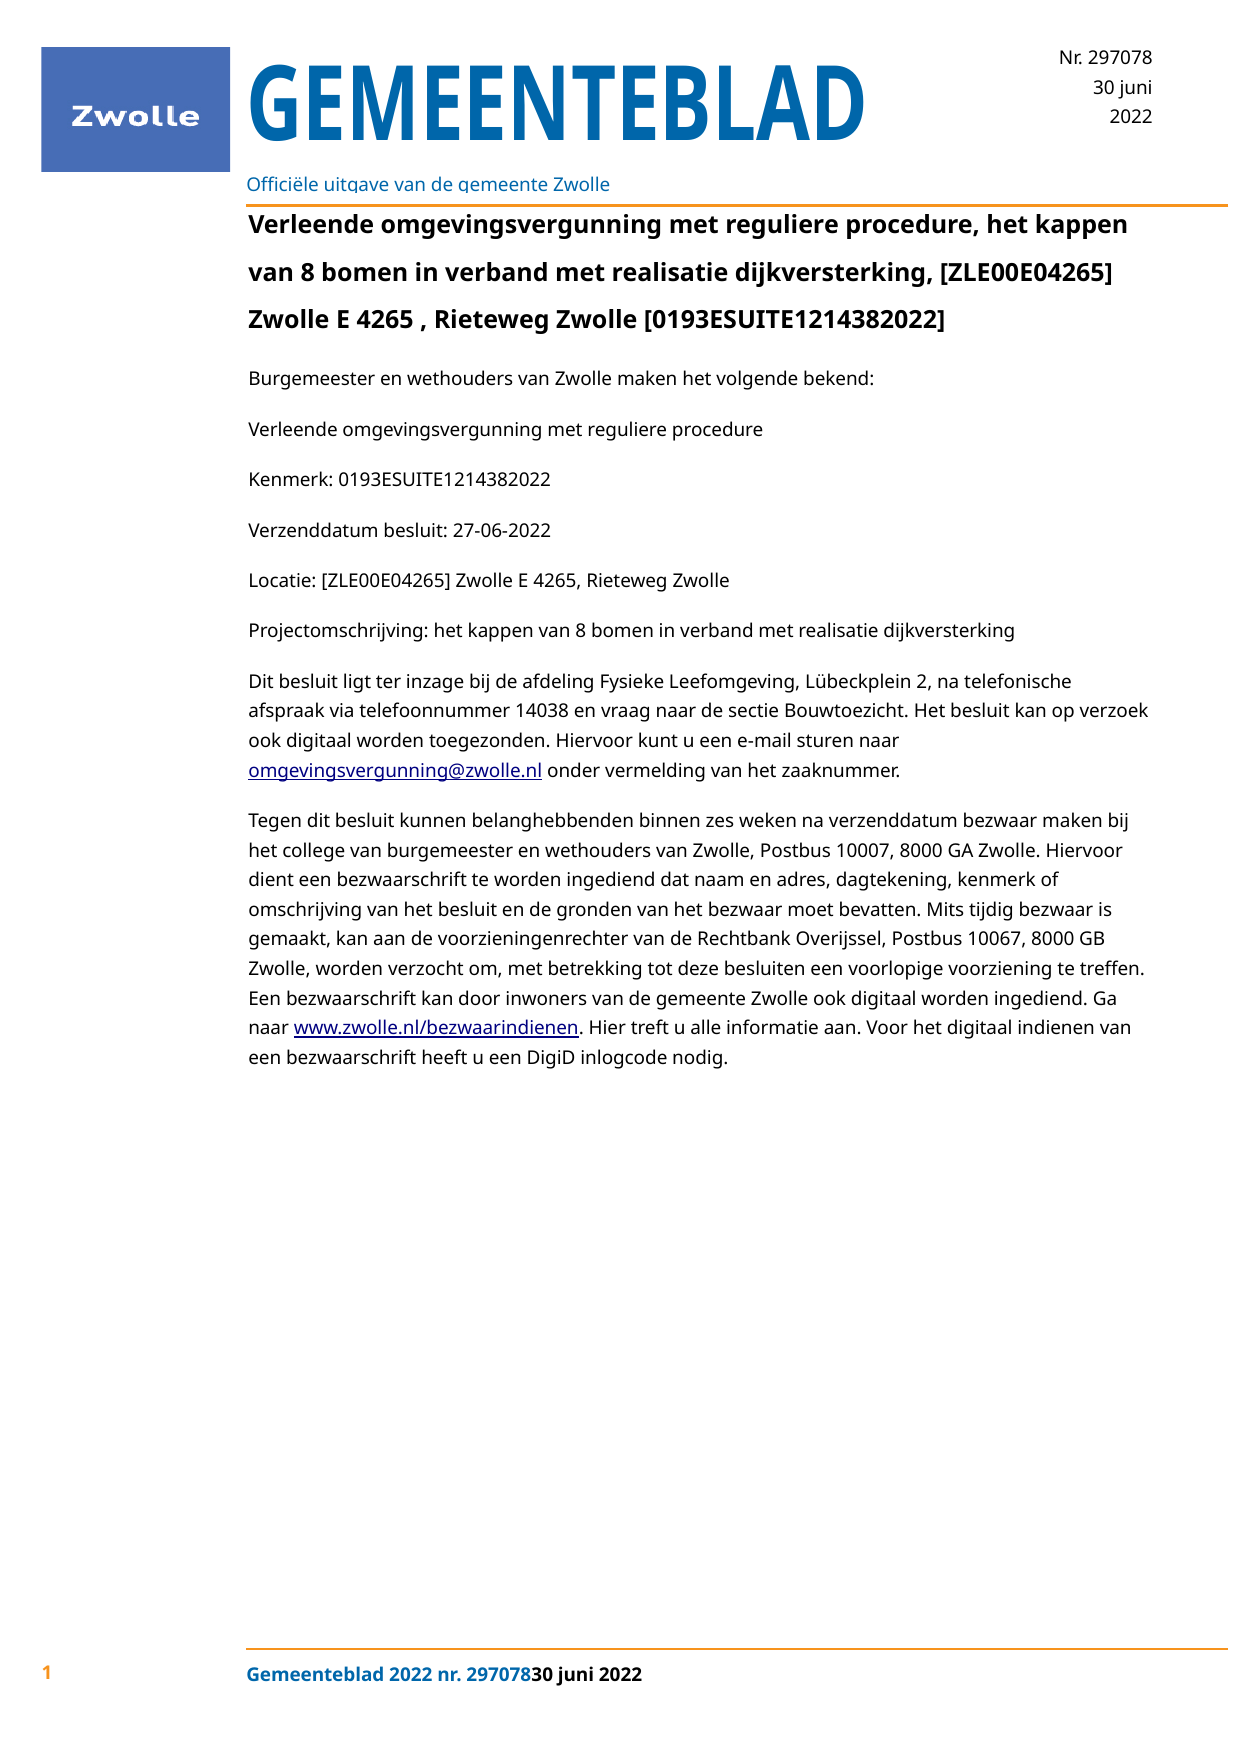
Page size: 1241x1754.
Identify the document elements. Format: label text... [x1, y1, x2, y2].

text Locatie: [ZLE00E04265] Zwolle E 4265, Rieteweg Zwolle [248, 567, 1152, 593]
text Verzenddatum besluit: 27-06-2022 [248, 517, 1152, 542]
text Projectomschrijving: het kappen van 8 bomen in verband met realisatie dijkversterking [248, 618, 1152, 643]
text Dit besluit ligt ter inzage bij de afdeling Fysieke Leefomgeving, Lübeckplein 2, na telefonische afspraak via telefoonnummer 14038 en vraag naar de sectie Bouwtoezicht. Het besluit kan op verzoek ook digitaal worden toegezonden. Hiervoor kunt u een e-mail sturen naar omgevingsvergunning@zwolle.nl onder vermelding van het zaaknummer. [248, 668, 1152, 782]
text Tegen dit besluit kunnen belanghebbenden binnen zes weken na verzenddatum bezwaar maken bij het college van burgemeester en wethouders van Zwolle, Postbus 10007, 8000 GA Zwolle. Hiervoor dient een bezwaarschrift te worden ingediend dat naam en adres, dagtekening, kenmerk of omschrijving van het besluit en de gronden van het bezwaar moet bevatten. Mits tijdig bezwaar is gemaakt, kan aan de voorzieningenrechter van de Rechtbank Overijssel, Postbus 10067, 8000 GB Zwolle, worden verzocht om, met betrekking tot deze besluiten een voorlopige voorziening te treffen. Een bezwaarschrift kan door inwoners van de gemeente Zwolle ook digitaal worden ingediend. Ga naar www.zwolle.nl/bezwaarindienen. Hier treft u alle informatie aan. Voor het digitaal indienen van een bezwaarschrift heeft u een DigiD inlogcode nodig. [248, 807, 1152, 1069]
text Verleende omgevingsvergunning met reguliere procedure, het kappen van 8 bomen in verband met realisatie dijkversterking, [ZLE00E04265] Zwolle E 4265 , Rieteweg Zwolle [0193ESUITE1214382022] [248, 207, 1152, 336]
text Kenmerk: 0193ESUITE1214382022 [248, 466, 1152, 492]
picture [41, 47, 231, 172]
text Burgemeester en wethouders van Zwolle maken het volgende bekend: [248, 366, 1152, 391]
text Verleende omgevingsvergunning met reguliere procedure [248, 416, 1152, 442]
